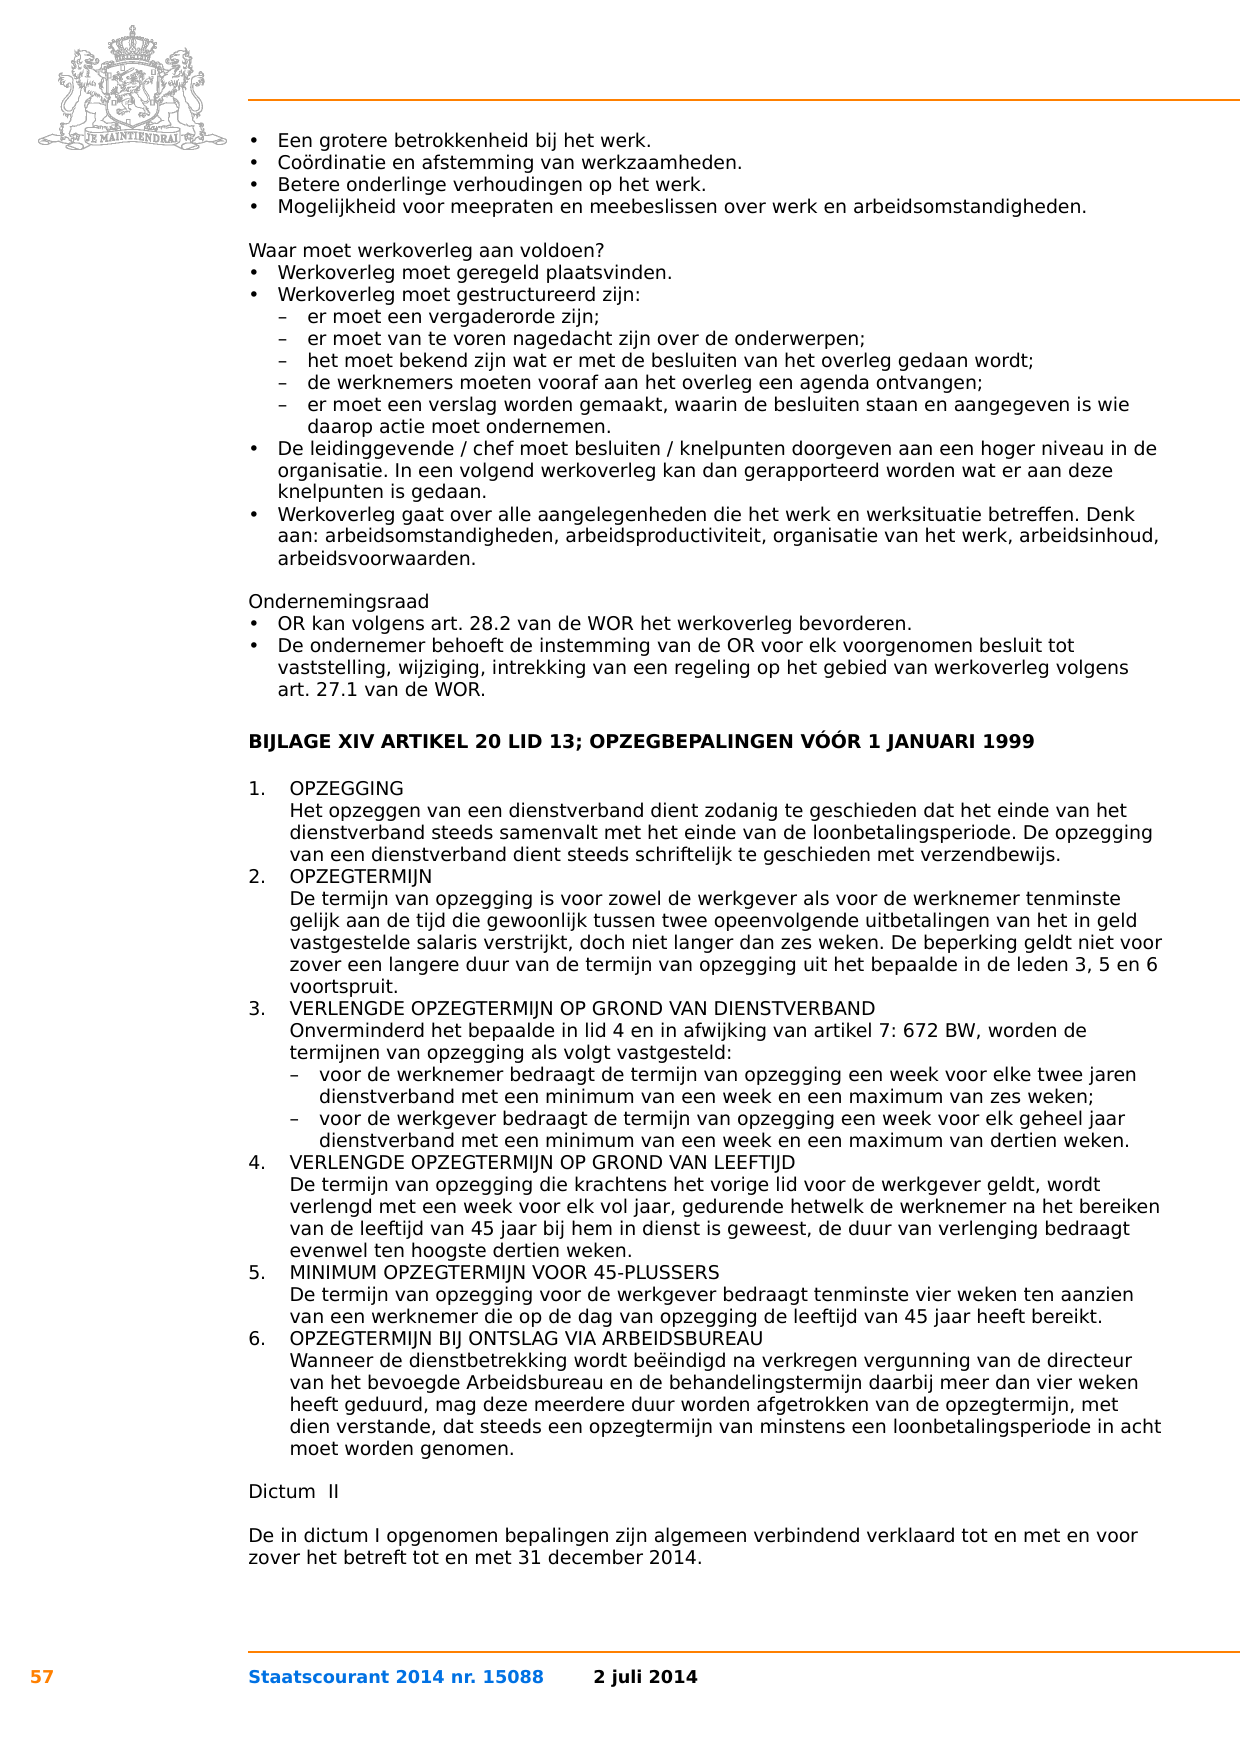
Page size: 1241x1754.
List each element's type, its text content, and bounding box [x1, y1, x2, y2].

text 5. MINIMUM OPZEGTERMIJN VOOR 45-PLUSSERS [248, 1262, 1163, 1284]
text De termijn van opzegging die krachtens het vorige lid voor de werkgever geldt, wordt verlengd met een week voor elk vol jaar, gedurende hetwelk de werknemer na het bereiken van de leeftijd van 45 jaar bij hem in dienst is geweest, de duur van verlenging bedraagt evenwel ten hoogste dertien weken. [289, 1174, 1163, 1262]
text • De ondernemer behoeft de instemming van de OR voor elk voorgenomen besluit tot vaststelling, wijziging, intrekking van een regeling op het gebied van werkoverleg volgens art. 27.1 van de WOR. [248, 635, 1163, 701]
text – er moet van te voren nagedacht zijn over de onderwerpen; [278, 328, 1163, 349]
text – voor de werkgever bedraagt de termijn van opzegging een week voor elk geheel jaar dienstverband met een minimum van een week en een maximum van dertien weken. [289, 1108, 1163, 1152]
text De in dictum I opgenomen bepalingen zijn algemeen verbindend verklaard tot en met en voor zover het betreft tot en met 31 december 2014. [248, 1525, 1163, 1569]
text • Werkoverleg moet gestructureerd zijn: [248, 284, 1163, 306]
text 6. OPZEGTERMIJN BIJ ONTSLAG VIA ARBEIDSBUREAU [248, 1328, 1163, 1349]
subtitle BIJLAGE XIV ARTIKEL 20 LID 13; OPZEGBEPALINGEN VÓÓR 1 JANUARI 1999 [248, 731, 1163, 753]
text – er moet een vergaderorde zijn; [278, 306, 1163, 328]
text • Werkoverleg gaat over alle aangelegenheden die het werk en werksituatie betreffen. Denk aan: arbeidsomstandigheden, arbeidsproductiviteit, organisatie van het werk, arbeidsinhoud, arbeidsvoorwaarden. [248, 503, 1163, 569]
text • Betere onderlinge verhoudingen op het werk. [248, 174, 1163, 196]
text – het moet bekend zijn wat er met de besluiten van het overleg gedaan wordt; [278, 349, 1163, 372]
text 1. OPZEGGING [248, 778, 1163, 800]
text Wanneer de dienstbetrekking wordt beëindigd na verkregen vergunning van de directeur van het bevoegde Arbeidsbureau en de behandelingstermijn daarbij meer dan vier weken heeft geduurd, mag deze meerdere duur worden afgetrokken van de opzegtermijn, met dien verstande, dat steeds een opzegtermijn van minstens een loonbetalingsperiode in acht moet worden genomen. [289, 1349, 1163, 1459]
text Dictum II [248, 1481, 1163, 1503]
text 4. VERLENGDE OPZEGTERMIJN OP GROND VAN LEEFTIJD [248, 1152, 1163, 1174]
text – voor de werknemer bedraagt de termijn van opzegging een week voor elke twee jaren dienstverband met een minimum van een week en een maximum van zes weken; [289, 1064, 1163, 1108]
text 3. VERLENGDE OPZEGTERMIJN OP GROND VAN DIENSTVERBAND [248, 998, 1163, 1020]
text Waar moet werkoverleg aan voldoen? [248, 240, 1163, 262]
text Ondernemingsraad [248, 591, 1163, 613]
text De termijn van opzegging is voor zowel de werkgever als voor de werknemer tenminste gelijk aan de tijd die gewoonlijk tussen twee opeenvolgende uitbetalingen van het in geld vastgestelde salaris verstrijkt, doch niet langer dan zes weken. De beperking geldt niet voor zover een langere duur van de termijn van opzegging uit het bepaalde in de leden 3, 5 en 6 voortspruit. [289, 888, 1163, 998]
text – de werknemers moeten vooraf aan het overleg een agenda ontvangen; [278, 372, 1163, 393]
text • OR kan volgens art. 28.2 van de WOR het werkoverleg bevorderen. [248, 613, 1163, 635]
text • Een grotere betrokkenheid bij het werk. [248, 130, 1163, 152]
text De termijn van opzegging voor de werkgever bedraagt tenminste vier weken ten aanzien van een werknemer die op de dag van opzegging de leeftijd van 45 jaar heeft bereikt. [289, 1284, 1163, 1328]
text • Werkoverleg moet geregeld plaatsvinden. [248, 262, 1163, 284]
text Het opzeggen van een dienstverband dient zodanig te geschieden dat het einde van het dienstverband steeds samenvalt met het einde van de loonbetalingsperiode. De opzegging van een dienstverband dient steeds schriftelijk te geschieden met verzendbewijs. [289, 800, 1163, 866]
text – er moet een verslag worden gemaakt, waarin de besluiten staan en aangegeven is wie daarop actie moet ondernemen. [278, 393, 1163, 437]
text • Coördinatie en afstemming van werkzaamheden. [248, 152, 1163, 174]
picture [38, 25, 227, 150]
text 2. OPZEGTERMIJN [248, 866, 1163, 888]
text • De leidinggevende / chef moet besluiten / knelpunten doorgeven aan een hoger niveau in de organisatie. In een volgend werkoverleg kan dan gerapporteerd worden wat er aan deze knelpunten is gedaan. [248, 437, 1163, 503]
text • Mogelijkheid voor meepraten en meebeslissen over werk en arbeidsomstandigheden. [248, 196, 1163, 218]
text Onverminderd het bepaalde in lid 4 en in afwijking van artikel 7: 672 BW, worden de termijnen van opzegging als volgt vastgesteld: [289, 1020, 1163, 1064]
